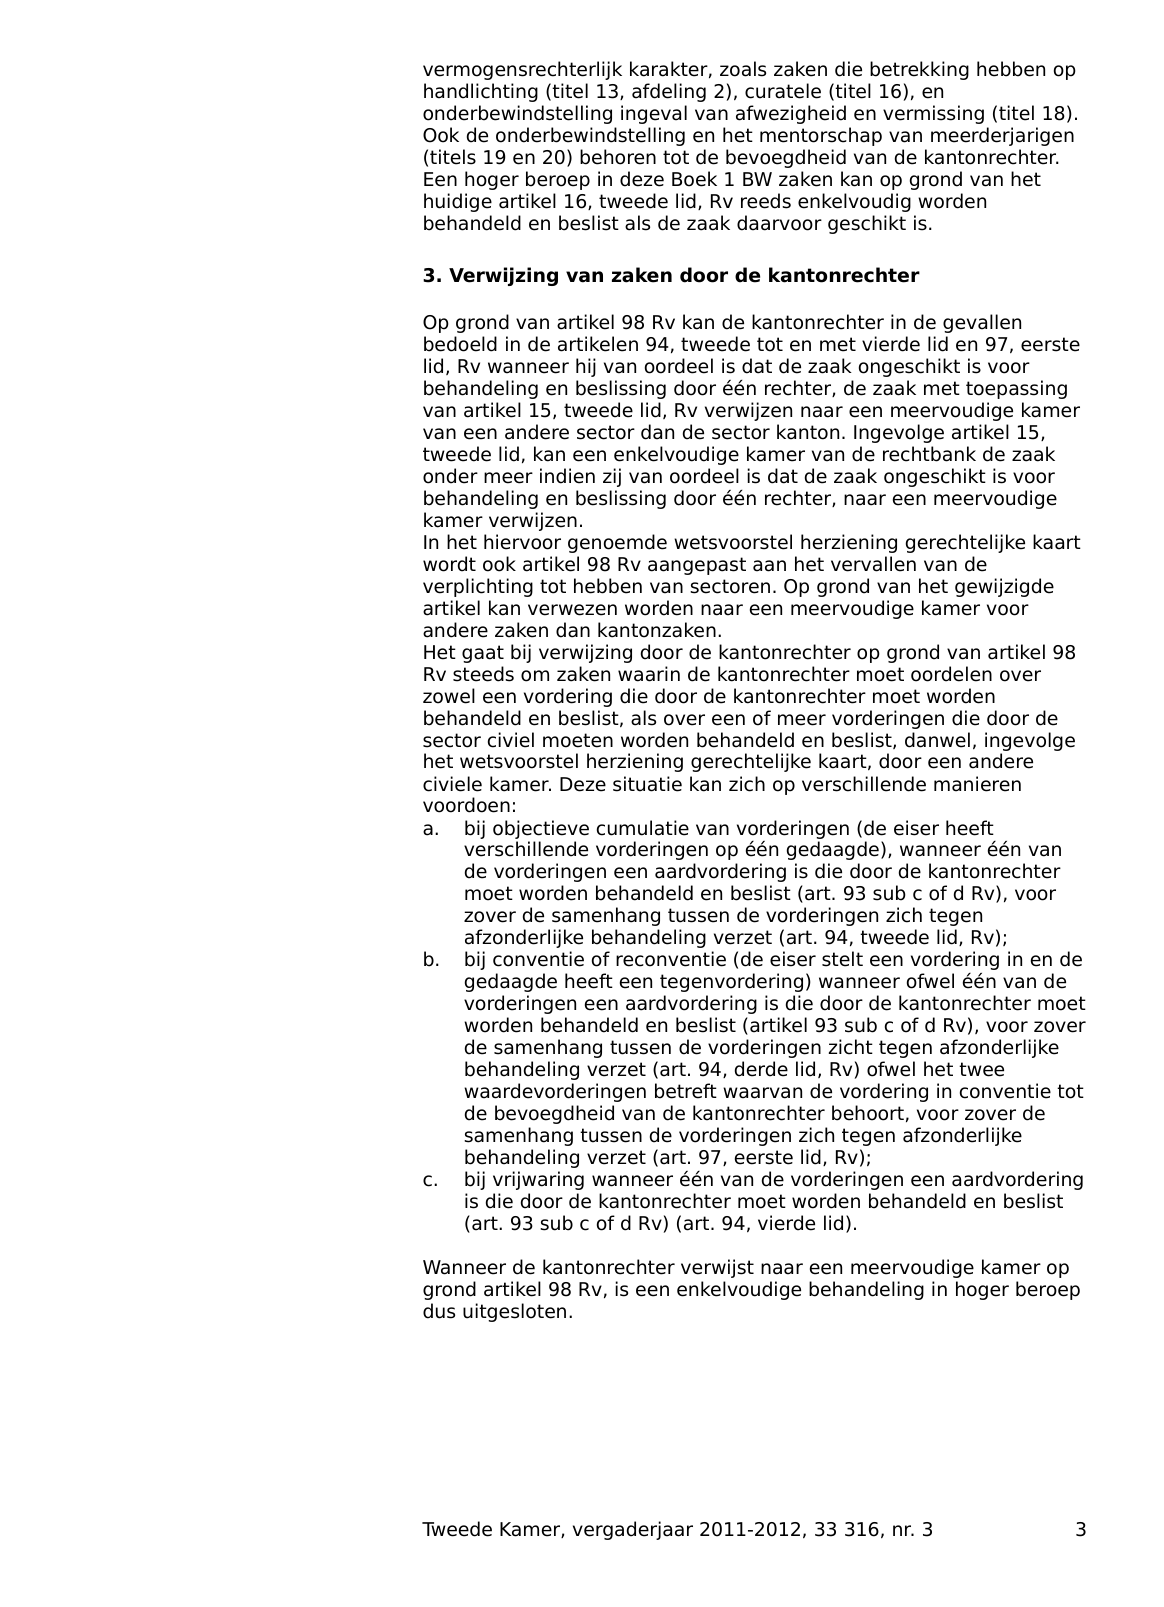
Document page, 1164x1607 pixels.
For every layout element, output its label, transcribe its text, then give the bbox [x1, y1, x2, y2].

text In het hiervoor genoemde wetsvoorstel herziening gerechtelijke kaart wordt ook artikel 98 Rv aangepast aan het vervallen van de verplichting tot hebben van sectoren. Op grond van het gewijzigde artikel kan verwezen worden naar een meervoudige kamer voor andere zaken dan kantonzaken. [422, 532, 1087, 642]
text c. bij vrijwaring wanneer één van de vorderingen een aardvordering is die door de kantonrechter moet worden behandeld en beslist (art. 93 sub c of d Rv) (art. 94, vierde lid). [422, 1169, 1087, 1235]
text b. bij conventie of reconventie (de eiser stelt een vordering in en de gedaagde heeft een tegenvordering) wanneer ofwel één van de vorderingen een aardvordering is die door de kantonrechter moet worden behandeld en beslist (artikel 93 sub c of d Rv), voor zover de samenhang tussen de vorderingen zicht tegen afzonderlijke behandeling verzet (art. 94, derde lid, Rv) ofwel het twee waardevorderingen betreft waarvan de vordering in conventie tot de bevoegdheid van de kantonrechter behoort, voor zover de samenhang tussen de vorderingen zich tegen afzonderlijke behandeling verzet (art. 97, eerste lid, Rv); [422, 949, 1087, 1169]
text vermogensrechterlijk karakter, zoals zaken die betrekking hebben op handlichting (titel 13, afdeling 2), curatele (titel 16), en onderbewindstelling ingeval van afwezigheid en vermissing (titel 18). Ook de onderbewindstelling en het mentorschap van meerderjarigen (titels 19 en 20) behoren tot de bevoegdheid van de kantonrechter. Een hoger beroep in deze Boek 1 BW zaken kan op grond van het huidige artikel 16, tweede lid, Rv reeds enkelvoudig worden behandeld en beslist als de zaak daarvoor geschikt is. [422, 59, 1087, 235]
text Wanneer de kantonrechter verwijst naar een meervoudige kamer op grond artikel 98 Rv, is een enkelvoudige behandeling in hoger beroep dus uitgesloten. [422, 1257, 1087, 1323]
text Het gaat bij verwijzing door de kantonrechter op grond van artikel 98 Rv steeds om zaken waarin de kantonrechter moet oordelen over zowel een vordering die door de kantonrechter moet worden behandeld en beslist, als over een of meer vorderingen die door de sector civiel moeten worden behandeld en beslist, danwel, ingevolge het wetsvoorstel herziening gerechtelijke kaart, door een andere civiele kamer. Deze situatie kan zich op verschillende manieren voordoen: [422, 642, 1087, 817]
text a. bij objectieve cumulatie van vorderingen (de eiser heeft verschillende vorderingen op één gedaagde), wanneer één van de vorderingen een aardvordering is die door de kantonrechter moet worden behandeld en beslist (art. 93 sub c of d Rv), voor zover de samenhang tussen de vorderingen zich tegen afzonderlijke behandeling verzet (art. 94, tweede lid, Rv); [422, 817, 1087, 949]
subtitle 3. Verwijzing van zaken door de kantonrechter [422, 265, 1087, 287]
text Op grond van artikel 98 Rv kan de kantonrechter in de gevallen bedoeld in de artikelen 94, tweede tot en met vierde lid en 97, eerste lid, Rv wanneer hij van oordeel is dat de zaak ongeschikt is voor behandeling en beslissing door één rechter, de zaak met toepassing van artikel 15, tweede lid, Rv verwijzen naar een meervoudige kamer van een andere sector dan de sector kanton. Ingevolge artikel 15, tweede lid, kan een enkelvoudige kamer van de rechtbank de zaak onder meer indien zij van oordeel is dat de zaak ongeschikt is voor behandeling en beslissing door één rechter, naar een meervoudige kamer verwijzen. [422, 312, 1087, 532]
